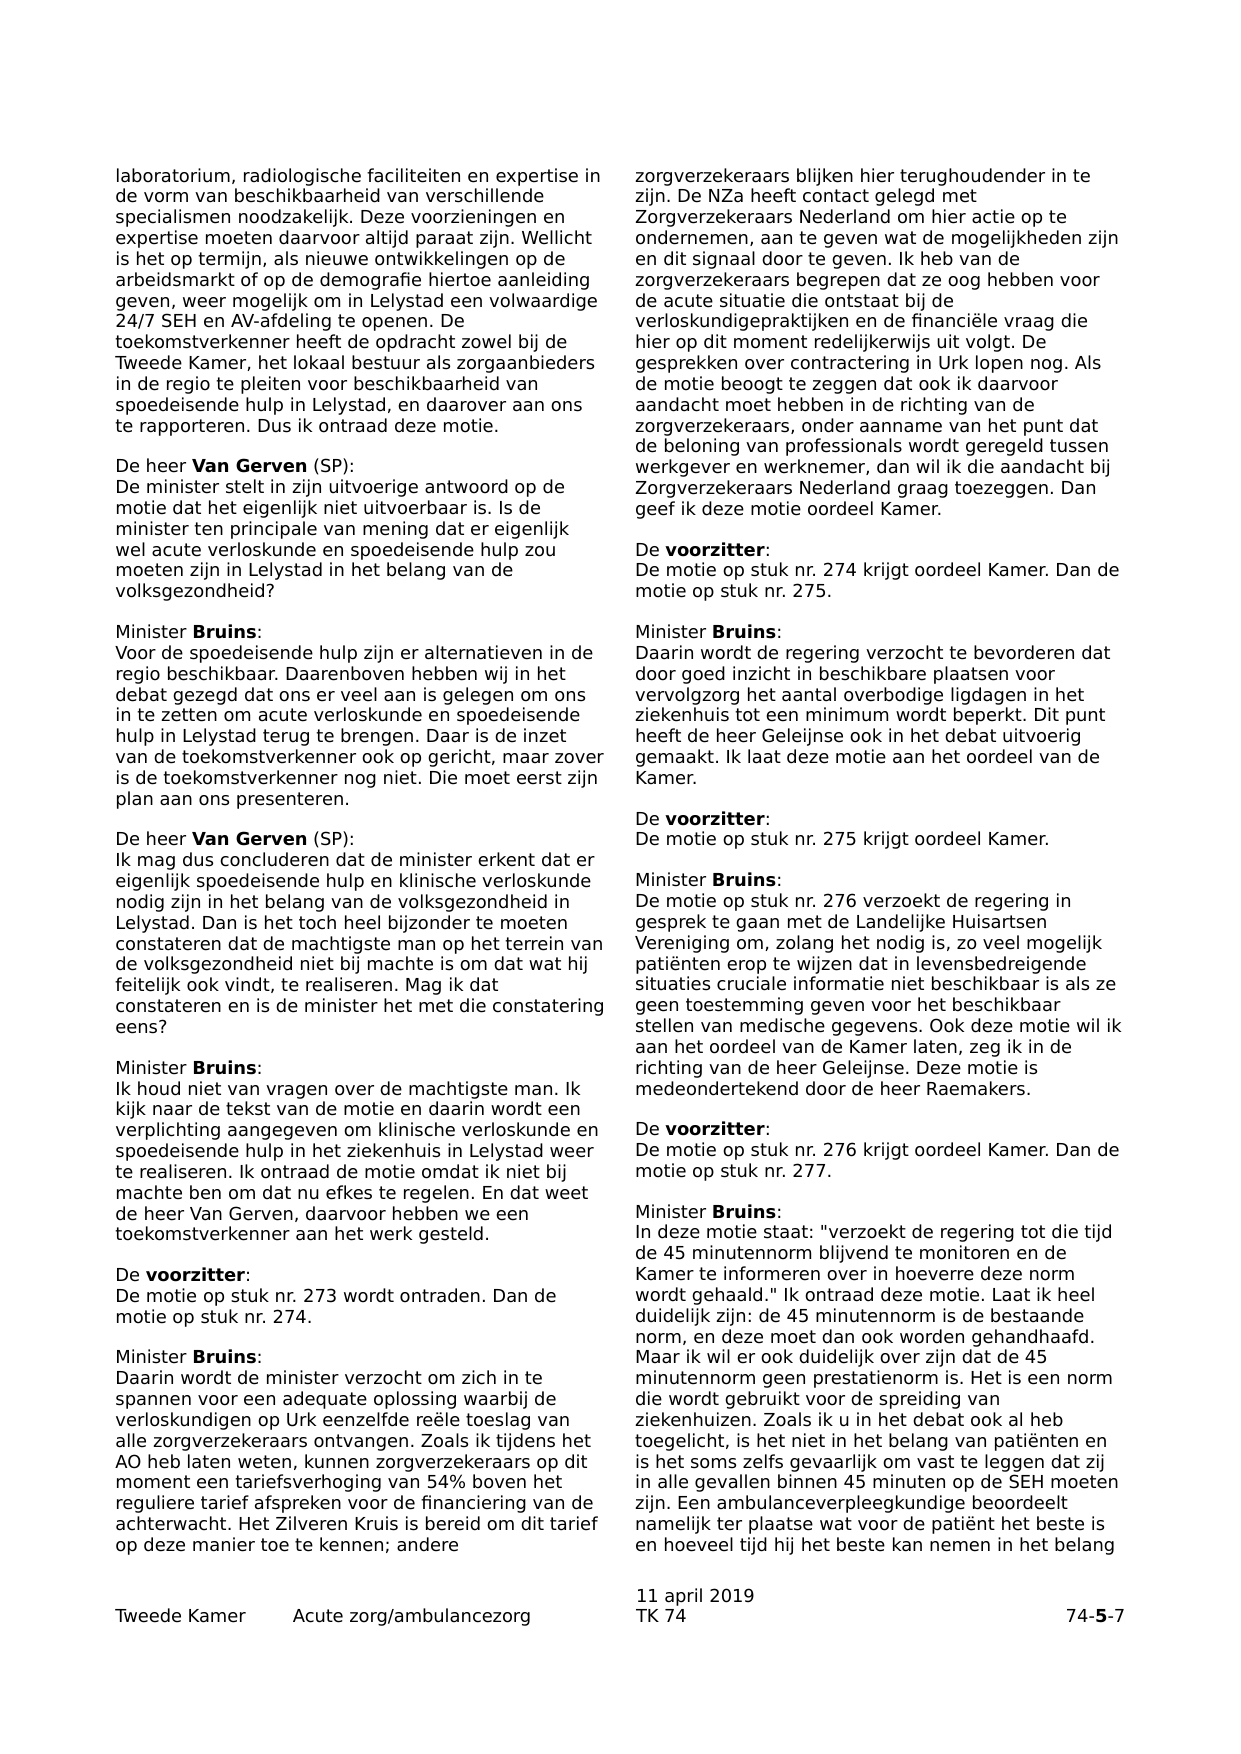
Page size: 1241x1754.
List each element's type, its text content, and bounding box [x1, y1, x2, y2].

text Voor de spoedeisende hulp zijn er alternatieven in de regio beschikbaar. Daarenboven hebben wij in het debat gezegd dat ons er veel aan is gelegen om ons in te zetten om acute verloskunde en spoedeisende hulp in Lelystad terug te brengen. Daar is de inzet van de toekomstverkenner ook op gericht, maar zover is de toekomstverkenner nog niet. Die moet eerst zijn plan aan ons presenteren. [115, 643, 605, 809]
text Minister Bruins: [115, 1347, 605, 1368]
text Daarin wordt de regering verzocht te bevorderen dat door goed inzicht in beschikbare plaatsen voor vervolgzorg het aantal overbodige ligdagen in het ziekenhuis tot een minimum wordt beperkt. Dit punt heeft de heer Geleijnse ook in het debat uitvoerig gemaakt. Ik laat deze motie aan het oordeel van de Kamer. [635, 643, 1125, 788]
text In deze motie staat: "verzoekt de regering tot die tijd de 45 minutennorm blijvend te monitoren en de Kamer te informeren over in hoeverre deze norm wordt gehaald." Ik ontraad deze motie. Laat ik heel duidelijk zijn: de 45 minutennorm is de bestaande norm, en deze moet dan ook worden gehandhaafd. Maar ik wil er ook duidelijk over zijn dat de 45 minutennorm geen prestatienorm is. Het is een norm die wordt gebruikt voor de spreiding van ziekenhuizen. Zoals ik u in het debat ook al heb toegelicht, is het niet in het belang van patiënten en is het soms zelfs gevaarlijk om vast te leggen dat zij in alle gevallen binnen 45 minuten op de SEH moeten zijn. Een ambulanceverpleegkundige beoordeelt namelijk ter plaatse wat voor de patiënt het beste is en hoeveel tijd hij het beste kan nemen in het belang [635, 1222, 1125, 1556]
text De motie op stuk nr. 274 krijgt oordeel Kamer. Dan de motie op stuk nr. 275. [635, 560, 1125, 602]
text De voorzitter: [635, 1119, 1125, 1140]
text Minister Bruins: [115, 622, 605, 643]
text De motie op stuk nr. 276 verzoekt de regering in gesprek te gaan met de Landelijke Huisartsen Vereniging om, zolang het nodig is, zo veel mogelijk patiënten erop te wijzen dat in levensbedreigende situaties cruciale informatie niet beschikbaar is als ze geen toestemming geven voor het beschikbaar stellen van medische gegevens. Ook deze motie wil ik aan het oordeel van de Kamer laten, zeg ik in de richting van de heer Geleijnse. Deze motie is medeondertekend door de heer Raemakers. [635, 891, 1125, 1099]
text De heer Van Gerven (SP): [115, 456, 605, 477]
text De motie op stuk nr. 275 krijgt oordeel Kamer. [635, 829, 1125, 850]
text Ik mag dus concluderen dat de minister erkent dat er eigenlijk spoedeisende hulp en klinische verloskunde nodig zijn in het belang van de volksgezondheid in Lelystad. Dan is het toch heel bijzonder te moeten constateren dat de machtigste man op het terrein van de volksgezondheid niet bij machte is om dat wat hij feitelijk ook vindt, te realiseren. Mag ik dat constateren en is de minister het met die constatering eens? [115, 850, 605, 1037]
text De motie op stuk nr. 276 krijgt oordeel Kamer. Dan de motie op stuk nr. 277. [635, 1140, 1125, 1181]
text zorgverzekeraars blijken hier terughoudender in te zijn. De NZa heeft contact gelegd met Zorgverzekeraars Nederland om hier actie op te ondernemen, aan te geven wat de mogelijkheden zijn en dit signaal door te geven. Ik heb van de zorgverzekeraars begrepen dat ze oog hebben voor de acute situatie die ontstaat bij de verloskundigepraktijken en de financiële vraag die hier op dit moment redelijkerwijs uit volgt. De gesprekken over contractering in Urk lopen nog. Als de motie beoogt te zeggen dat ook ik daarvoor aandacht moet hebben in de richting van de zorgverzekeraars, onder aanname van het punt dat de beloning van professionals wordt geregeld tussen werkgever en werknemer, dan wil ik die aandacht bij Zorgverzekeraars Nederland graag toezeggen. Dan geef ik deze motie oordeel Kamer. [635, 165, 1125, 519]
text Minister Bruins: [635, 870, 1125, 891]
text De voorzitter: [115, 1265, 605, 1286]
text De voorzitter: [635, 539, 1125, 560]
text Daarin wordt de minister verzocht om zich in te spannen voor een adequate oplossing waarbij de verloskundigen op Urk eenzelfde reële toeslag van alle zorgverzekeraars ontvangen. Zoals ik tijdens het AO heb laten weten, kunnen zorgverzekeraars op dit moment een tariefsverhoging van 54% boven het reguliere tarief afspreken voor de financiering van de achterwacht. Het Zilveren Kruis is bereid om dit tarief op deze manier toe te kennen; andere [115, 1368, 605, 1556]
text Minister Bruins: [635, 622, 1125, 643]
text De minister stelt in zijn uitvoerige antwoord op de motie dat het eigenlijk niet uitvoerbaar is. Is de minister ten principale van mening dat er eigenlijk wel acute verloskunde en spoedeisende hulp zou moeten zijn in Lelystad in het belang van de volksgezondheid? [115, 477, 605, 602]
text De motie op stuk nr. 273 wordt ontraden. Dan de motie op stuk nr. 274. [115, 1286, 605, 1327]
text Minister Bruins: [635, 1201, 1125, 1222]
text De heer Van Gerven (SP): [115, 829, 605, 850]
text De voorzitter: [635, 808, 1125, 829]
text laboratorium, radiologische faciliteiten en expertise in de vorm van beschikbaarheid van verschillende specialismen noodzakelijk. Deze voorzieningen en expertise moeten daarvoor altijd paraat zijn. Wellicht is het op termijn, als nieuwe ontwikkelingen op de arbeidsmarkt of op de demografie hiertoe aanleiding geven, weer mogelijk om in Lelystad een volwaardige 24/7 SEH en AV-afdeling te openen. De toekomstverkenner heeft de opdracht zowel bij de Tweede Kamer, het lokaal bestuur als zorgaanbieders in de regio te pleiten voor beschikbaarheid van spoedeisende hulp in Lelystad, en daarover aan ons te rapporteren. Dus ik ontraad deze motie. [115, 165, 605, 436]
text Minister Bruins: [115, 1057, 605, 1078]
text Ik houd niet van vragen over de machtigste man. Ik kijk naar de tekst van de motie en daarin wordt een verplichting aangegeven om klinische verloskunde en spoedeisende hulp in het ziekenhuis in Lelystad weer te realiseren. Ik ontraad de motie omdat ik niet bij machte ben om dat nu efkes te regelen. En dat weet de heer Van Gerven, daarvoor hebben we een toekomstverkenner aan het werk gesteld. [115, 1078, 605, 1245]
